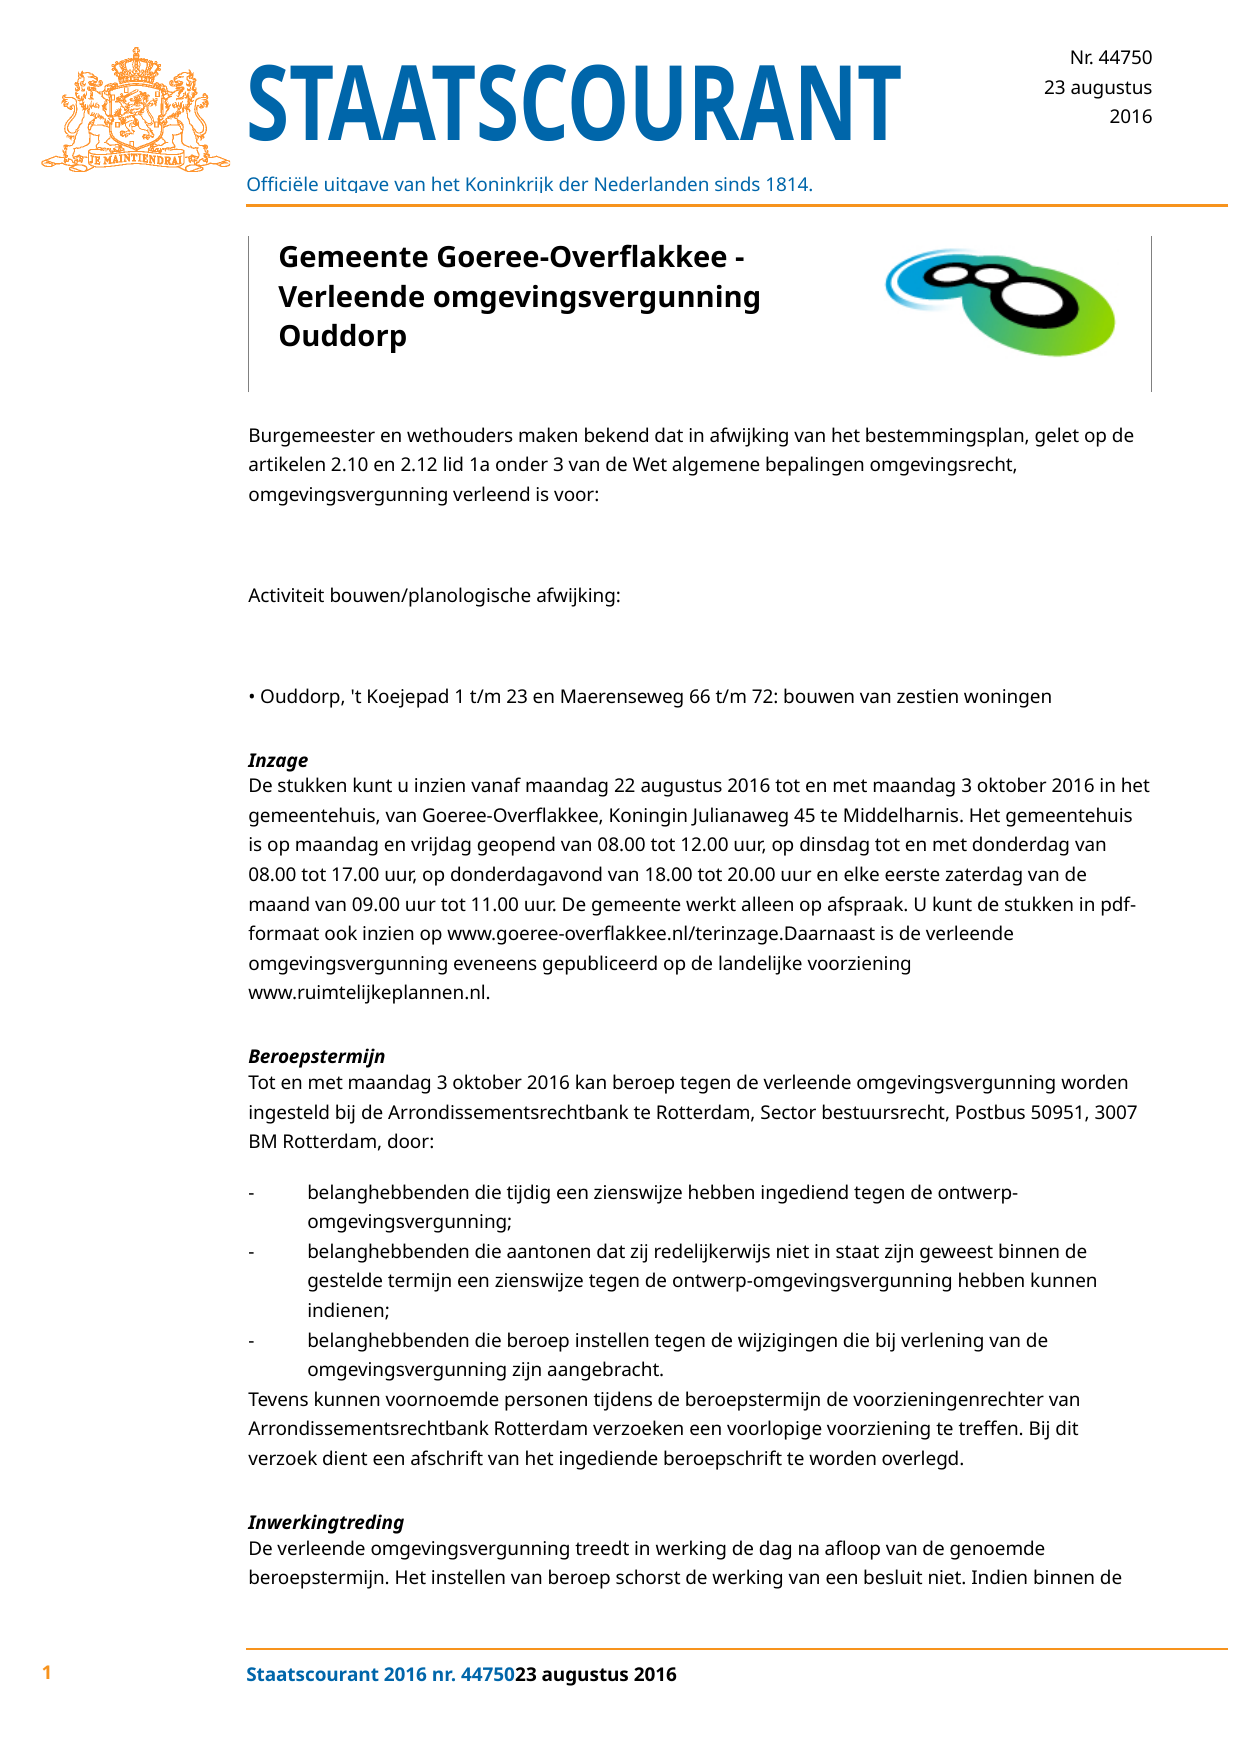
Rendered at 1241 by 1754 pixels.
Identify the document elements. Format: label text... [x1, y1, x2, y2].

table_header [850, 236, 1151, 392]
text Inzage [248, 747, 1152, 772]
text Burgemeester en wethouders maken bekend dat in afwijking van het bestemmingsplan, gelet op de artikelen 2.10 en 2.12 lid 1a onder 3 van de Wet algemene bepalingen omgevingsrecht, omgevingsvergunning verleend is voor: [248, 422, 1152, 507]
text Activiteit bouwen/planologische afwijking: [248, 582, 1152, 608]
list belanghebbenden die aantonen dat zij redelijkerwijs niet in staat zijn geweest binnen de gestelde termijn een zienswijze tegen de ontwerp-omgevingsvergunning hebben kunnen indienen; [248, 1238, 1152, 1323]
text Tevens kunnen voornoemde personen tijdens de beroepstermijn de voorzieningenrechter van Arrondissementsrechtbank Rotterdam verzoeken een voorlopige voorziening te treffen. Bij dit verzoek dient een afschrift van het ingediende beroepschrift te worden overlegd. [248, 1386, 1152, 1471]
list belanghebbenden die beroep instellen tegen de wijzigingen die bij verlening van de omgevingsvergunning zijn aangebracht. [248, 1327, 1152, 1382]
picture [41, 47, 231, 172]
text Tot en met maandag 3 oktober 2016 kan beroep tegen de verleende omgevingsvergunning worden ingesteld bij de Arrondissementsrechtbank te Rotterdam, Sector bestuursrecht, Postbus 50951, 3007 BM Rotterdam, door: [248, 1069, 1152, 1154]
text Beroepstermijn [248, 1043, 1152, 1069]
picture [882, 236, 1119, 367]
text Inwerkingtreding [248, 1509, 1152, 1535]
table_header Gemeente Goeree-Overflakkee - Verleende omgevingsvergunning Ouddorp [249, 236, 850, 392]
list belanghebbenden die tijdig een zienswijze hebben ingediend tegen de ontwerp-omgevingsvergunning; [248, 1179, 1152, 1234]
text • Ouddorp, 't Koejepad 1 t/m 23 en Maerenseweg 66 t/m 72: bouwen van zestien woningen [248, 683, 1152, 708]
text De stukken kunt u inzien vanaf maandag 22 augustus 2016 tot en met maandag 3 oktober 2016 in het gemeentehuis, van Goeree-Overflakkee, Koningin Julianaweg 45 te Middelharnis. Het gemeentehuis is op maandag en vrijdag geopend van 08.00 tot 12.00 uur, op dinsdag tot en met donderdag van 08.00 tot 17.00 uur, op donderdagavond van 18.00 tot 20.00 uur en elke eerste zaterdag van de maand van 09.00 uur tot 11.00 uur. De gemeente werkt alleen op afspraak. U kunt de stukken in pdf-formaat ook inzien op www.goeree-overflakkee.nl/terinzage.Daarnaast is de verleende omgevingsvergunning eveneens gepubliceerd op de landelijke voorziening www.ruimtelijkeplannen.nl. [248, 772, 1152, 1005]
text De verleende omgevingsvergunning treedt in werking de dag na afloop van de genoemde beroepstermijn. Het instellen van beroep schorst de werking van een besluit niet. Indien binnen de [248, 1535, 1152, 1590]
